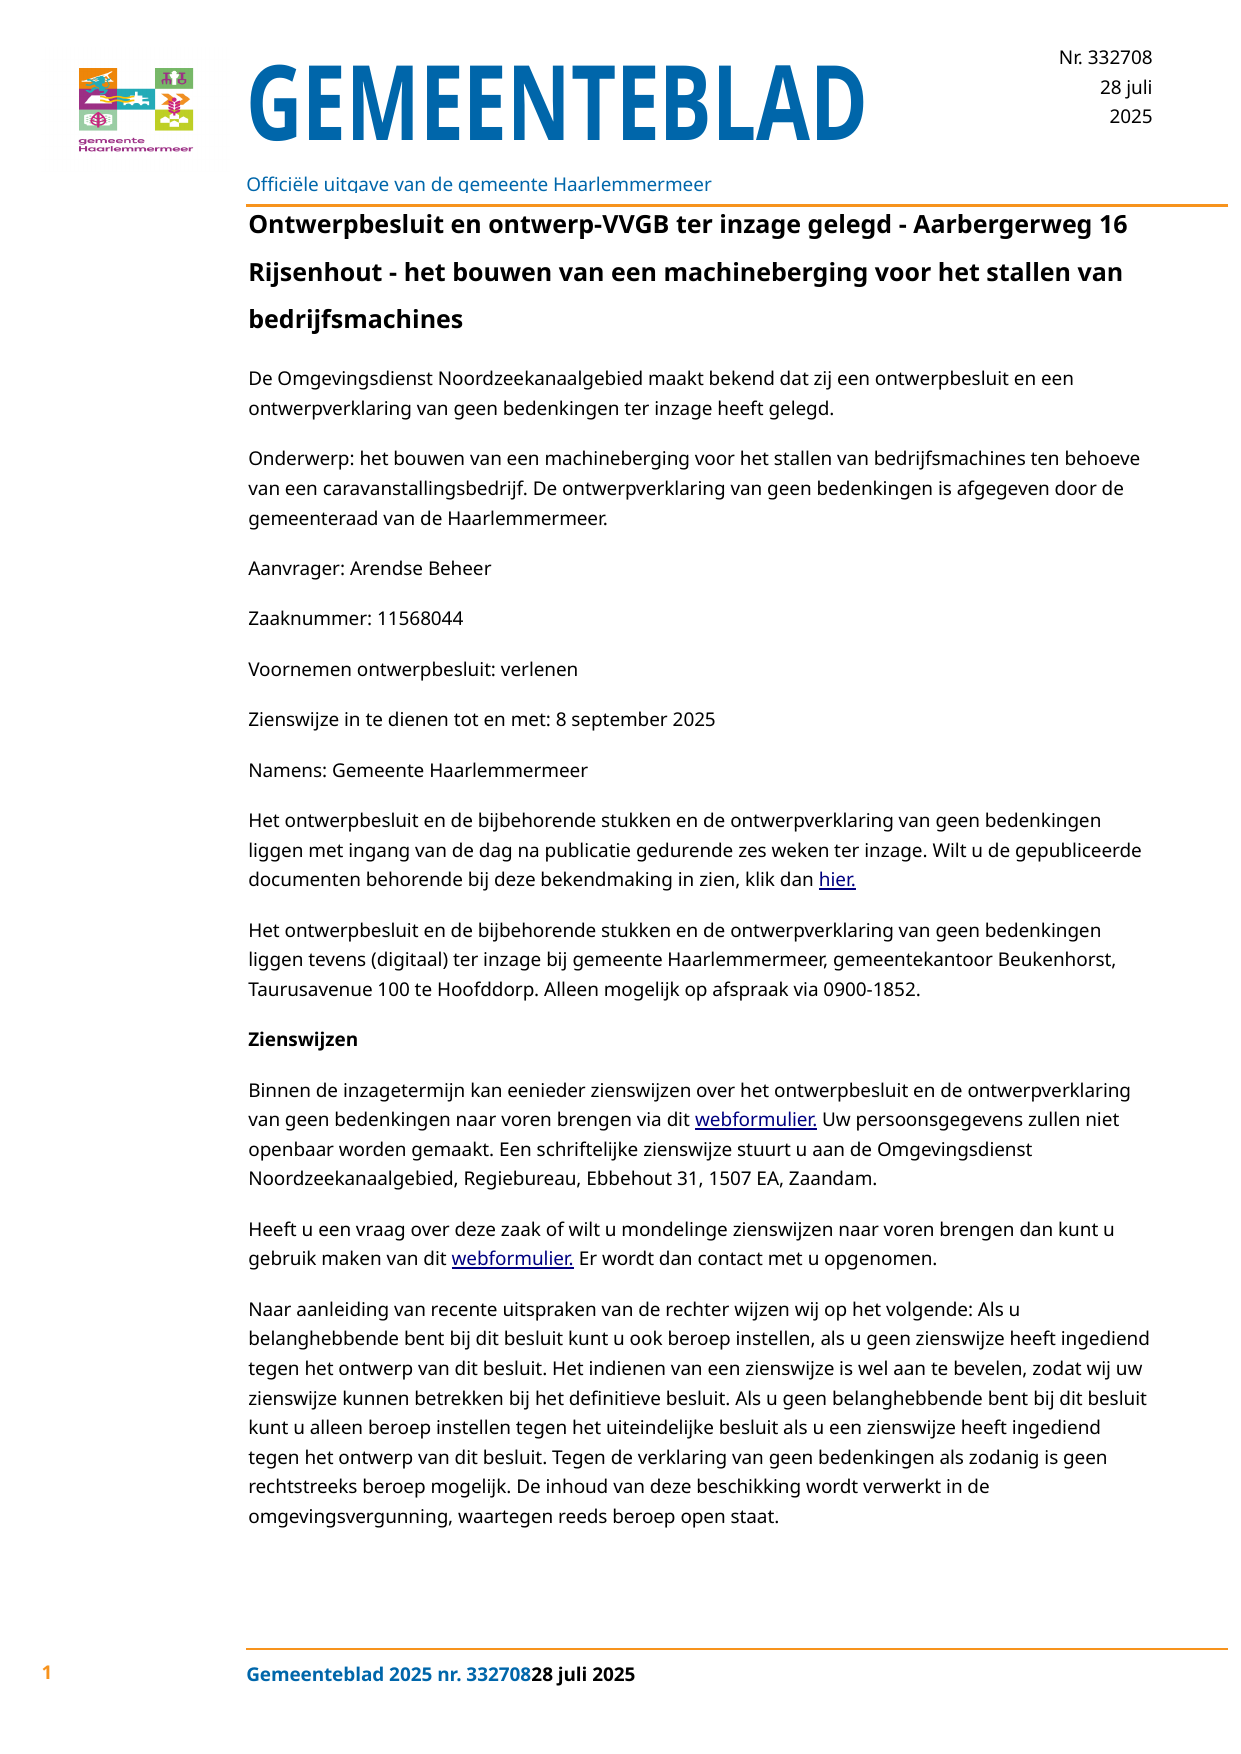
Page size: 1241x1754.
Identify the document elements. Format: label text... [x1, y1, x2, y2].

text Heeft u een vraag over deze zaak of wilt u mondelinge zienswijzen naar voren brengen dan kunt u gebruik maken van dit webformulier. Er wordt dan contact met u opgenomen. [248, 1216, 1152, 1271]
picture [41, 47, 231, 172]
text Binnen de inzagetermijn kan eenieder zienswijzen over het ontwerpbesluit en de ontwerpverklaring van geen bedenkingen naar voren brengen via dit webformulier. Uw persoonsgegevens zullen niet openbaar worden gemaakt. Een schriftelijke zienswijze stuurt u aan de Omgevingsdienst Noordzeekanaalgebied, Regiebureau, Ebbehout 31, 1507 EA, Zaandam. [248, 1077, 1152, 1191]
text Zienswijzen [248, 1026, 1152, 1052]
text Namens: Gemeente Haarlemmermeer [248, 757, 1152, 782]
text Naar aanleiding van recente uitspraken van de rechter wijzen wij op het volgende: Als u belanghebbende bent bij dit besluit kunt u ook beroep instellen, als u geen zienswijze heeft ingediend tegen het ontwerp van dit besluit. Het indienen van een zienswijze is wel aan te bevelen, zodat wij uw zienswijze kunnen betrekken bij het definitieve besluit. Als u geen belanghebbende bent bij dit besluit kunt u alleen beroep instellen tegen het uiteindelijke besluit als u een zienswijze heeft ingediend tegen het ontwerp van dit besluit. Tegen de verklaring van geen bedenkingen als zodanig is geen rechtstreeks beroep mogelijk. De inhoud van deze beschikking wordt verwerkt in de omgevingsvergunning, waartegen reeds beroep open staat. [248, 1296, 1152, 1529]
text Aanvrager: Arendse Beheer [248, 555, 1152, 581]
text Het ontwerpbesluit en de bijbehorende stukken en de ontwerpverklaring van geen bedenkingen liggen met ingang van de dag na publicatie gedurende zes weken ter inzage. Wilt u de gepubliceerde documenten behorende bij deze bekendmaking in zien, klik dan hier. [248, 807, 1152, 892]
text Ontwerpbesluit en ontwerp-VVGB ter inzage gelegd - Aarbergerweg 16 Rijsenhout - het bouwen van een machineberging voor het stallen van bedrijfsmachines [248, 207, 1152, 336]
text Onderwerp: het bouwen van een machineberging voor het stallen van bedrijfsmachines ten behoeve van een caravanstallingsbedrijf. De ontwerpverklaring van geen bedenkingen is afgegeven door de gemeenteraad van de Haarlemmermeer. [248, 446, 1152, 530]
text Het ontwerpbesluit en de bijbehorende stukken en de ontwerpverklaring van geen bedenkingen liggen tevens (digitaal) ter inzage bij gemeente Haarlemmermeer, gemeentekantoor Beukenhorst, Taurusavenue 100 te Hoofddorp. Alleen mogelijk op afspraak via 0900-1852. [248, 917, 1152, 1002]
text Voornemen ontwerpbesluit: verlenen [248, 656, 1152, 682]
text Zienswijze in te dienen tot en met: 8 september 2025 [248, 706, 1152, 732]
text De Omgevingsdienst Noordzeekanaalgebied maakt bekend dat zij een ontwerpbesluit en een ontwerpverklaring van geen bedenkingen ter inzage heeft gelegd. [248, 366, 1152, 421]
text Zaaknummer: 11568044 [248, 606, 1152, 631]
